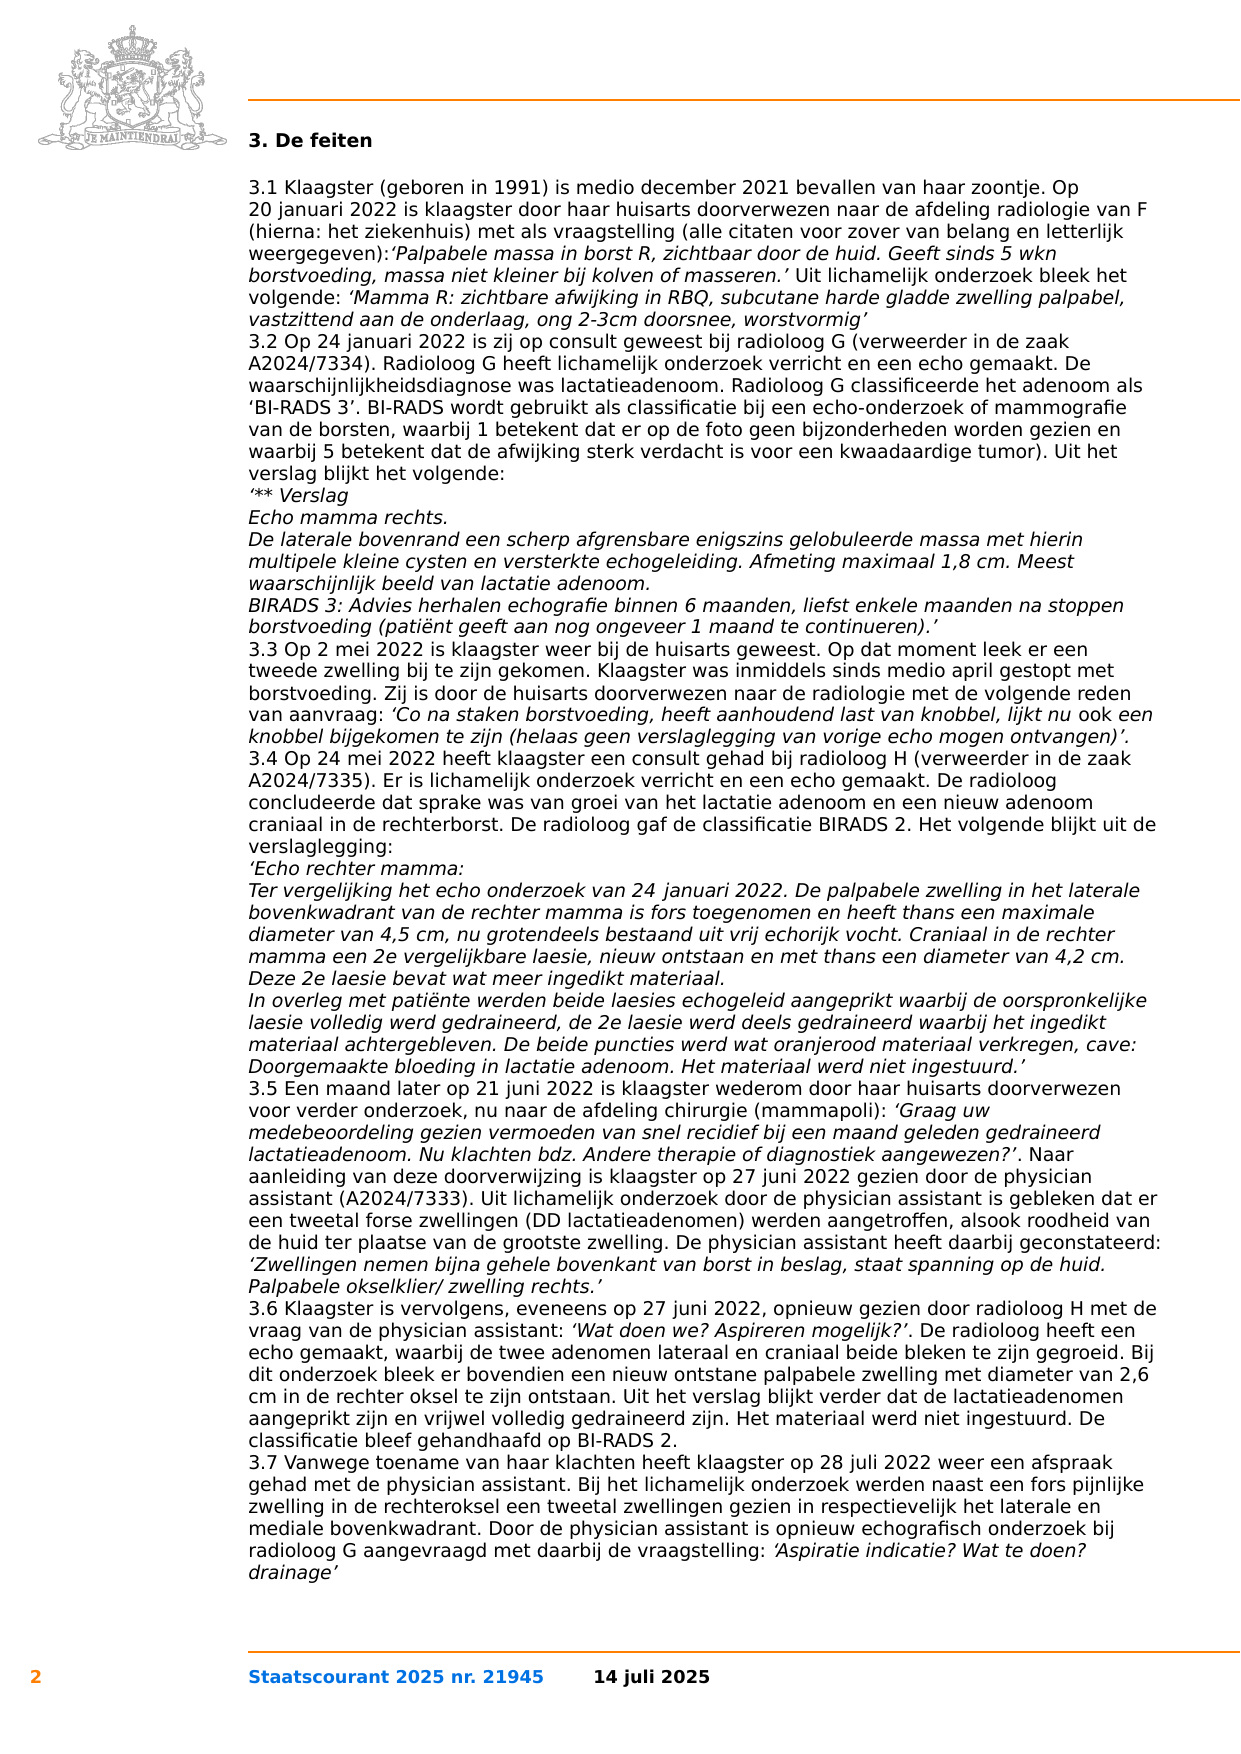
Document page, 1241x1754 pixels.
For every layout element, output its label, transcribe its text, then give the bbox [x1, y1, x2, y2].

text Echo mamma rechts. [248, 507, 1163, 528]
text Ter vergelijking het echo onderzoek van 24 januari 2022. De palpabele zwelling in het laterale bovenkwadrant van de rechter mamma is fors toegenomen en heeft thans een maximale diameter van 4,5 cm, nu grotendeels bestaand uit vrij echorijk vocht. Craniaal in de rechter mamma een 2e vergelijkbare laesie, nieuw ontstaan en met thans een diameter van 4,2 cm. Deze 2e laesie bevat wat meer ingedikt materiaal. [248, 880, 1163, 990]
subtitle 3. De feiten [248, 130, 1163, 152]
text ‘Echo rechter mamma: [248, 858, 1163, 880]
picture [38, 25, 227, 150]
text 3.7 Vanwege toename van haar klachten heeft klaagster op 28 juli 2022 weer een afspraak gehad met de physician assistant. Bij het lichamelijk onderzoek werden naast een fors pijnlijke zwelling in de rechteroksel een tweetal zwellingen gezien in respectievelijk het laterale en mediale bovenkwadrant. Door de physician assistant is opnieuw echografisch onderzoek bij radioloog G aangevraagd met daarbij de vraagstelling: ‘Aspiratie indicatie? Wat te doen? drainage’ [248, 1452, 1163, 1583]
text 3.6 Klaagster is vervolgens, eveneens op 27 juni 2022, opnieuw gezien door radioloog H met de vraag van de physician assistant: ‘Wat doen we? Aspireren mogelijk?’. De radioloog heeft een echo gemaakt, waarbij de twee adenomen lateraal en craniaal beide bleken te zijn gegroeid. Bij dit onderzoek bleek er bovendien een nieuw ontstane palpabele zwelling met diameter van 2,6 cm in de rechter oksel te zijn ontstaan. Uit het verslag blijkt verder dat de lactatieadenomen aangeprikt zijn en vrijwel volledig gedraineerd zijn. Het materiaal werd niet ingestuurd. De classificatie bleef gehandhaafd op BI-RADS 2. [248, 1298, 1163, 1452]
text 3.5 Een maand later op 21 juni 2022 is klaagster wederom door haar huisarts doorverwezen voor verder onderzoek, nu naar de afdeling chirurgie (mammapoli): ‘Graag uw medebeoordeling gezien vermoeden van snel recidief bij een maand geleden gedraineerd lactatieadenoom. Nu klachten bdz. Andere therapie of diagnostiek aangewezen?’. Naar aanleiding van deze doorverwijzing is klaagster op 27 juni 2022 gezien door de physician assistant (A2024/7333). Uit lichamelijk onderzoek door de physician assistant is gebleken dat er een tweetal forse zwellingen (DD lactatieadenomen) werden aangetroffen, alsook roodheid van de huid ter plaatse van de grootste zwelling. De physician assistant heeft daarbij geconstateerd: ‘Zwellingen nemen bijna gehele bovenkant van borst in beslag, staat spanning op de huid. Palpabele okselklier/ zwelling rechts.’ [248, 1078, 1163, 1298]
text 3.3 Op 2 mei 2022 is klaagster weer bij de huisarts geweest. Op dat moment leek er een tweede zwelling bij te zijn gekomen. Klaagster was inmiddels sinds medio april gestopt met borstvoeding. Zij is door de huisarts doorverwezen naar de radiologie met de volgende reden van aanvraag: ‘Co na staken borstvoeding, heeft aanhoudend last van knobbel, lijkt nu ook een knobbel bijgekomen te zijn (helaas geen verslaglegging van vorige echo mogen ontvangen)’. [248, 638, 1163, 748]
text 3.4 Op 24 mei 2022 heeft klaagster een consult gehad bij radioloog H (verweerder in de zaak A2024/7335). Er is lichamelijk onderzoek verricht en een echo gemaakt. De radioloog concludeerde dat sprake was van groei van het lactatie adenoom en een nieuw adenoom craniaal in de rechterborst. De radioloog gaf de classificatie BIRADS 2. Het volgende blijkt uit de verslaglegging: [248, 748, 1163, 858]
text 3.1 Klaagster (geboren in 1991) is medio december 2021 bevallen van haar zoontje. Op 20 januari 2022 is klaagster door haar huisarts doorverwezen naar de afdeling radiologie van F (hierna: het ziekenhuis) met als vraagstelling (alle citaten voor zover van belang en letterlijk weergegeven):‘Palpabele massa in borst R, zichtbaar door de huid. Geeft sinds 5 wkn borstvoeding, massa niet kleiner bij kolven of masseren.’ Uit lichamelijk onderzoek bleek het volgende: ‘Mamma R: zichtbare afwijking in RBQ, subcutane harde gladde zwelling palpabel, vastzittend aan de onderlaag, ong 2-3cm doorsnee, worstvormig’ [248, 177, 1163, 331]
text 3.2 Op 24 januari 2022 is zij op consult geweest bij radioloog G (verweerder in de zaak A2024/7334). Radioloog G heeft lichamelijk onderzoek verricht en een echo gemaakt. De waarschijnlijkheidsdiagnose was lactatieadenoom. Radioloog G classificeerde het adenoom als ‘BI-RADS 3’. BI-RADS wordt gebruikt als classificatie bij een echo-onderzoek of mammografie van de borsten, waarbij 1 betekent dat er op de foto geen bijzonderheden worden gezien en waarbij 5 betekent dat de afwijking sterk verdacht is voor een kwaadaardige tumor). Uit het verslag blijkt het volgende: [248, 331, 1163, 484]
text In overleg met patiënte werden beide laesies echogeleid aangeprikt waarbij de oorspronkelijke laesie volledig werd gedraineerd, de 2e laesie werd deels gedraineerd waarbij het ingedikt materiaal achtergebleven. De beide puncties werd wat oranjerood materiaal verkregen, cave: Doorgemaakte bloeding in lactatie adenoom. Het materiaal werd niet ingestuurd.’ [248, 990, 1163, 1078]
text ‘** Verslag [248, 484, 1163, 507]
text De laterale bovenrand een scherp afgrensbare enigszins gelobuleerde massa met hierin multipele kleine cysten en versterkte echogeleiding. Afmeting maximaal 1,8 cm. Meest waarschijnlijk beeld van lactatie adenoom. [248, 528, 1163, 594]
text BIRADS 3: Advies herhalen echografie binnen 6 maanden, liefst enkele maanden na stoppen borstvoeding (patiënt geeft aan nog ongeveer 1 maand te continueren).’ [248, 594, 1163, 638]
